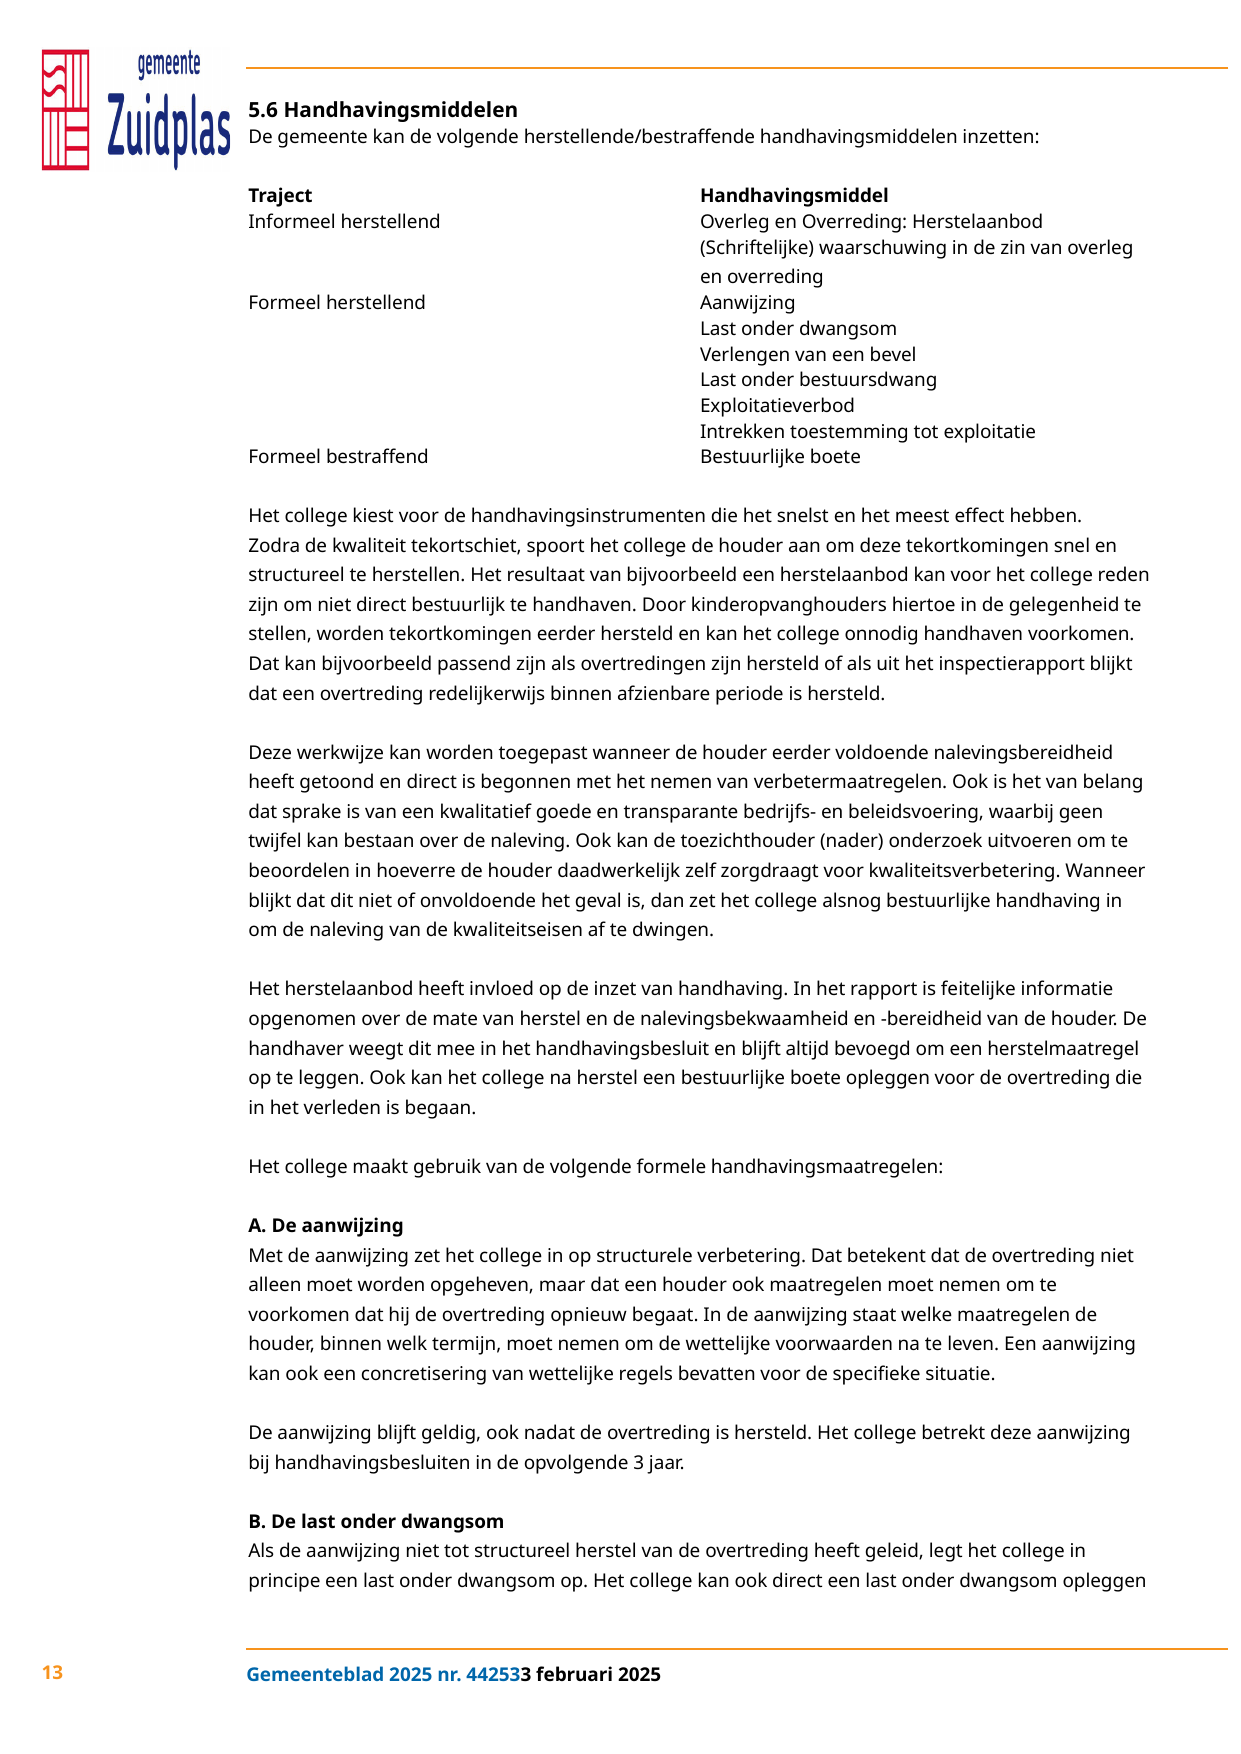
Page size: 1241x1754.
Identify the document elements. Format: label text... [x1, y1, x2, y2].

text Het college maakt gebruik van de volgende formele handhavingsmaatregelen: [248, 1153, 1152, 1179]
table_cell Overleg en Overreding: Herstelaanbod [700, 208, 1152, 234]
table_cell Informeel herstellend [248, 208, 700, 289]
text De gemeente kan de volgende herstellende/bestraffende handhavingsmiddelen inzetten: [248, 123, 1152, 149]
table_header Handhavingsmiddel [700, 183, 1152, 208]
picture [41, 47, 231, 172]
text De aanwijzing blijft geldig, ook nadat de overtreding is hersteld. Het college betrekt deze aanwijzing bij handhavingsbesluiten in de opvolgende 3 jaar. [248, 1419, 1152, 1474]
text Als de aanwijzing niet tot structureel herstel van de overtreding heeft geleid, legt het college in principe een last onder dwangsom op. Het college kan ook direct een last onder dwangsom opleggen [248, 1538, 1152, 1593]
text Met de aanwijzing zet het college in op structurele verbetering. Dat betekent dat de overtreding niet alleen moet worden opgeheven, maar dat een houder ook maatregelen moet nemen om te voorkomen dat hij de overtreding opnieuw begaat. In de aanwijzing staat welke maatregelen de houder, binnen welk termijn, moet nemen om de wettelijke voorwaarden na te leven. Een aanwijzing kan ook een concretisering van wettelijke regels bevatten voor de specifieke situatie. [248, 1242, 1152, 1386]
text Het college kiest voor de handhavingsinstrumenten die het snelst en het meest effect hebben. [248, 502, 1152, 528]
text Het herstelaanbod heeft invloed op de inzet van handhaving. In het rapport is feitelijke informatie opgenomen over de mate van herstel en de nalevingsbekwaamheid en -bereidheid van de houder. De handhaver weegt dit mee in het handhavingsbesluit en blijft altijd bevoegd om een herstelmaatregel op te leggen. Ook kan het college na herstel een bestuurlijke boete opleggen voor de overtreding die in het verleden is begaan. [248, 976, 1152, 1119]
table_cell (Schriftelijke) waarschuwing in de zin van overleg en overreding [700, 234, 1152, 289]
table_cell Verlengen van een bevel [700, 341, 1152, 366]
table_cell Intrekken toestemming tot exploitatie [700, 418, 1152, 444]
text Zodra de kwaliteit tekortschiet, spoort het college de houder aan om deze tekortkomingen snel en structureel te herstellen. Het resultaat van bijvoorbeeld een herstelaanbod kan voor het college reden zijn om niet direct bestuurlijk te handhaven. Door kinderopvanghouders hiertoe in de gelegenheid te stellen, worden tekortkomingen eerder hersteld en kan het college onnodig handhaven voorkomen. Dat kan bijvoorbeeld passend zijn als overtredingen zijn hersteld of als uit het inspectierapport blijkt dat een overtreding redelijkerwijs binnen afzienbare periode is hersteld. [248, 532, 1152, 705]
table_cell Formeel bestraffend [248, 444, 700, 469]
text Deze werkwijze kan worden toegepast wanneer de houder eerder voldoende nalevingsbereidheid heeft getoond en direct is begonnen met het nemen van verbetermaatregelen. Ook is het van belang dat sprake is van een kwalitatief goede en transparante bedrijfs- en beleidsvoering, waarbij geen twijfel kan bestaan over de naleving. Ook kan de toezichthouder (nader) onderzoek uitvoeren om te beoordelen in hoeverre de houder daadwerkelijk zelf zorgdraagt voor kwaliteitsverbetering. Wanneer blijkt dat dit niet of onvoldoende het geval is, dan zet het college alsnog bestuurlijke handhaving in om de naleving van de kwaliteitseisen af te dwingen. [248, 739, 1152, 942]
text B. De last onder dwangsom [248, 1508, 1152, 1534]
text 5.6 Handhavingsmiddelen [248, 95, 1152, 123]
text A. De aanwijzing [248, 1212, 1152, 1238]
table_cell Last onder bestuursdwang [700, 366, 1152, 392]
table_header Traject [248, 183, 700, 208]
table_cell Formeel herstellend [248, 289, 700, 444]
table_cell Exploitatieverbod [700, 392, 1152, 418]
table_cell Bestuurlijke boete [700, 444, 1152, 469]
table_cell Last onder dwangsom [700, 315, 1152, 341]
table_cell Aanwijzing [700, 289, 1152, 315]
